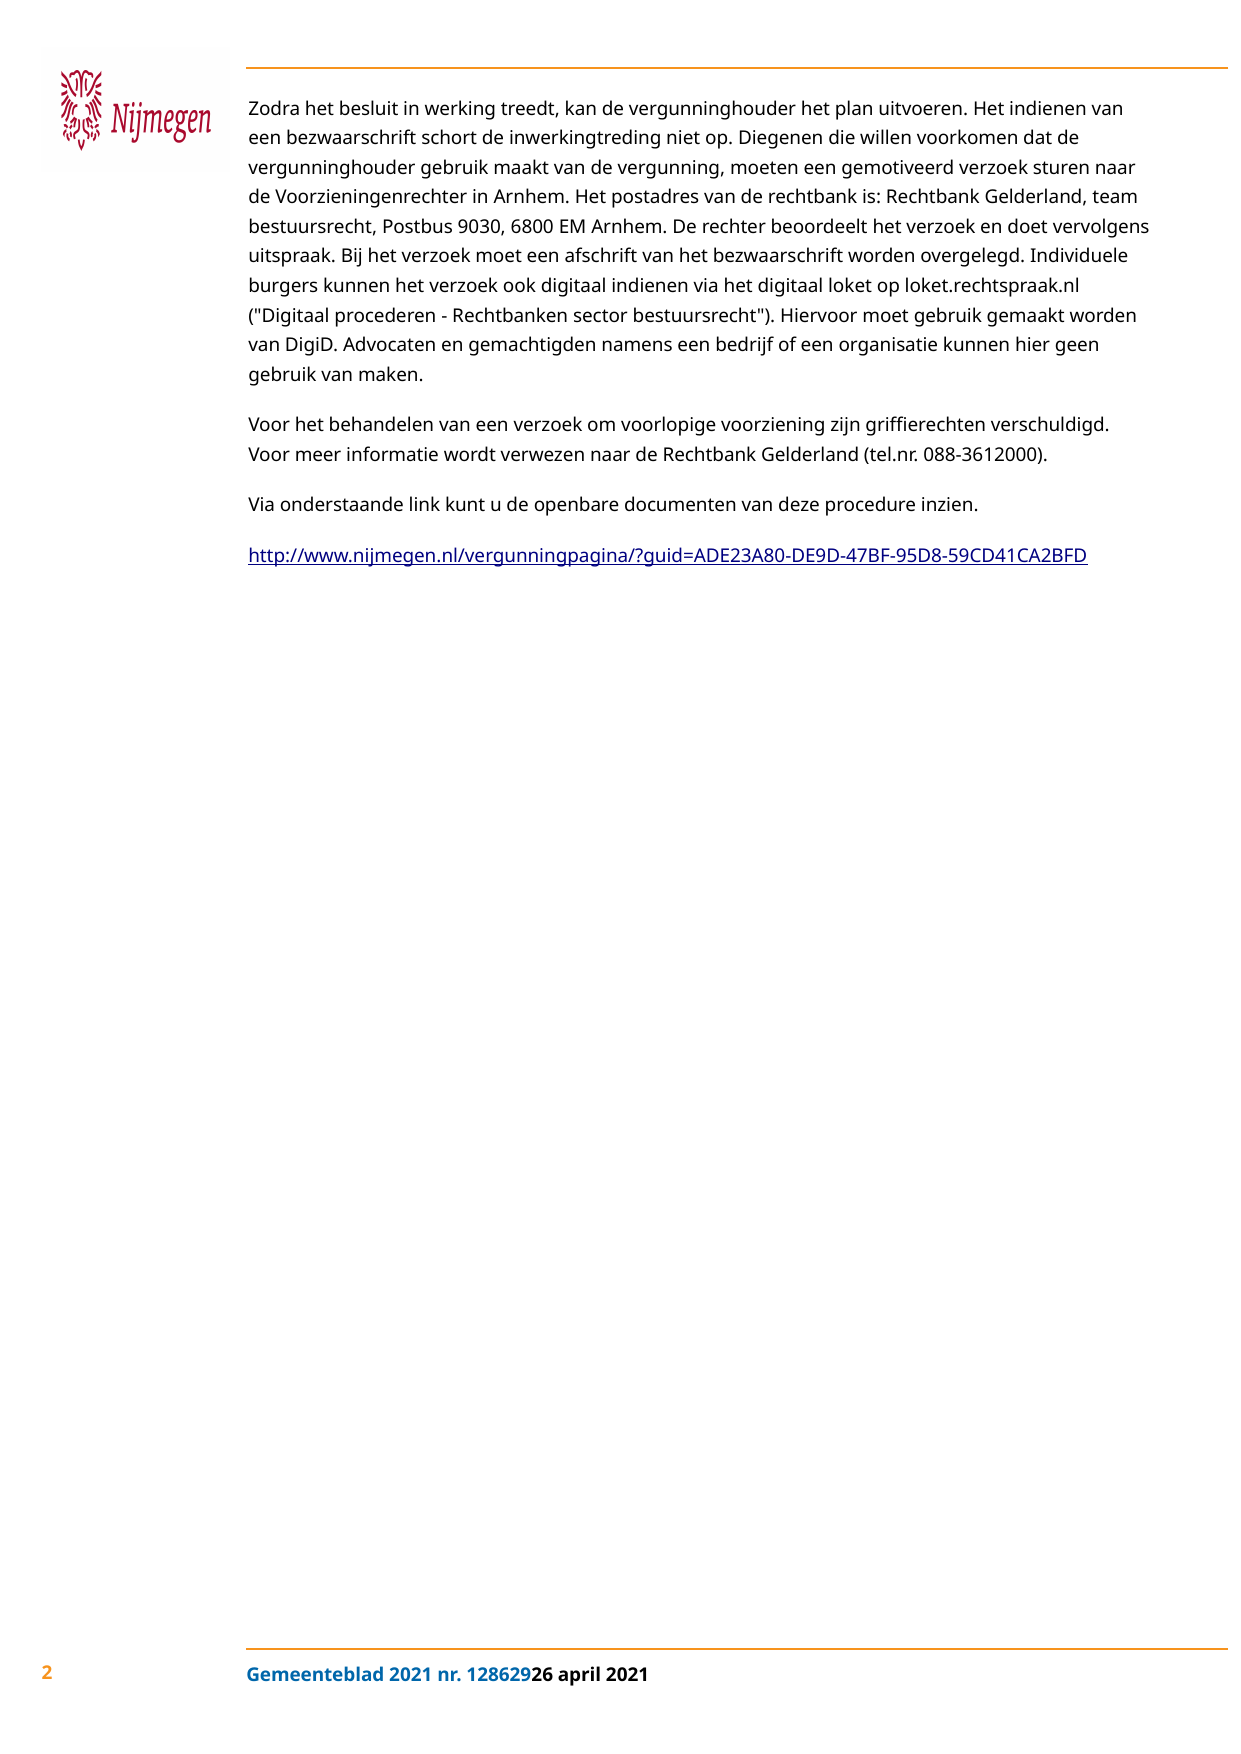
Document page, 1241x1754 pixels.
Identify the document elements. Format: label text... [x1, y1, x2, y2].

text http://www.nijmegen.nl/vergunningpagina/?guid=ADE23A80-DE9D-47BF-95D8-59CD41CA2BFD [248, 542, 1152, 568]
text Voor het behandelen van een verzoek om voorlopige voorziening zijn griffierechten verschuldigd. Voor meer informatie wordt verwezen naar de Rechtbank Gelderland (tel.nr. 088-3612000). [248, 411, 1152, 467]
picture [41, 47, 231, 172]
text Via onderstaande link kunt u de openbare documenten van deze procedure inzien. [248, 491, 1152, 517]
text Zodra het besluit in werking treedt, kan de vergunninghouder het plan uitvoeren. Het indienen van een bezwaarschrift schort de inwerkingtreding niet op. Diegenen die willen voorkomen dat de vergunninghouder gebruik maakt van de vergunning, moeten een gemotiveerd verzoek sturen naar de Voorzieningenrechter in Arnhem. Het postadres van de rechtbank is: Rechtbank Gelderland, team bestuursrecht, Postbus 9030, 6800 EM Arnhem. De rechter beoordeelt het verzoek en doet vervolgens uitspraak. Bij het verzoek moet een afschrift van het bezwaarschrift worden overgelegd. Individuele burgers kunnen het verzoek ook digitaal indienen via het digitaal loket op loket.rechtspraak.nl ("Digitaal procederen - Rechtbanken sector bestuursrecht"). Hiervoor moet gebruik gemaakt worden van DigiD. Advocaten en gemachtigden namens een bedrijf of een organisatie kunnen hier geen gebruik van maken. [248, 95, 1152, 387]
